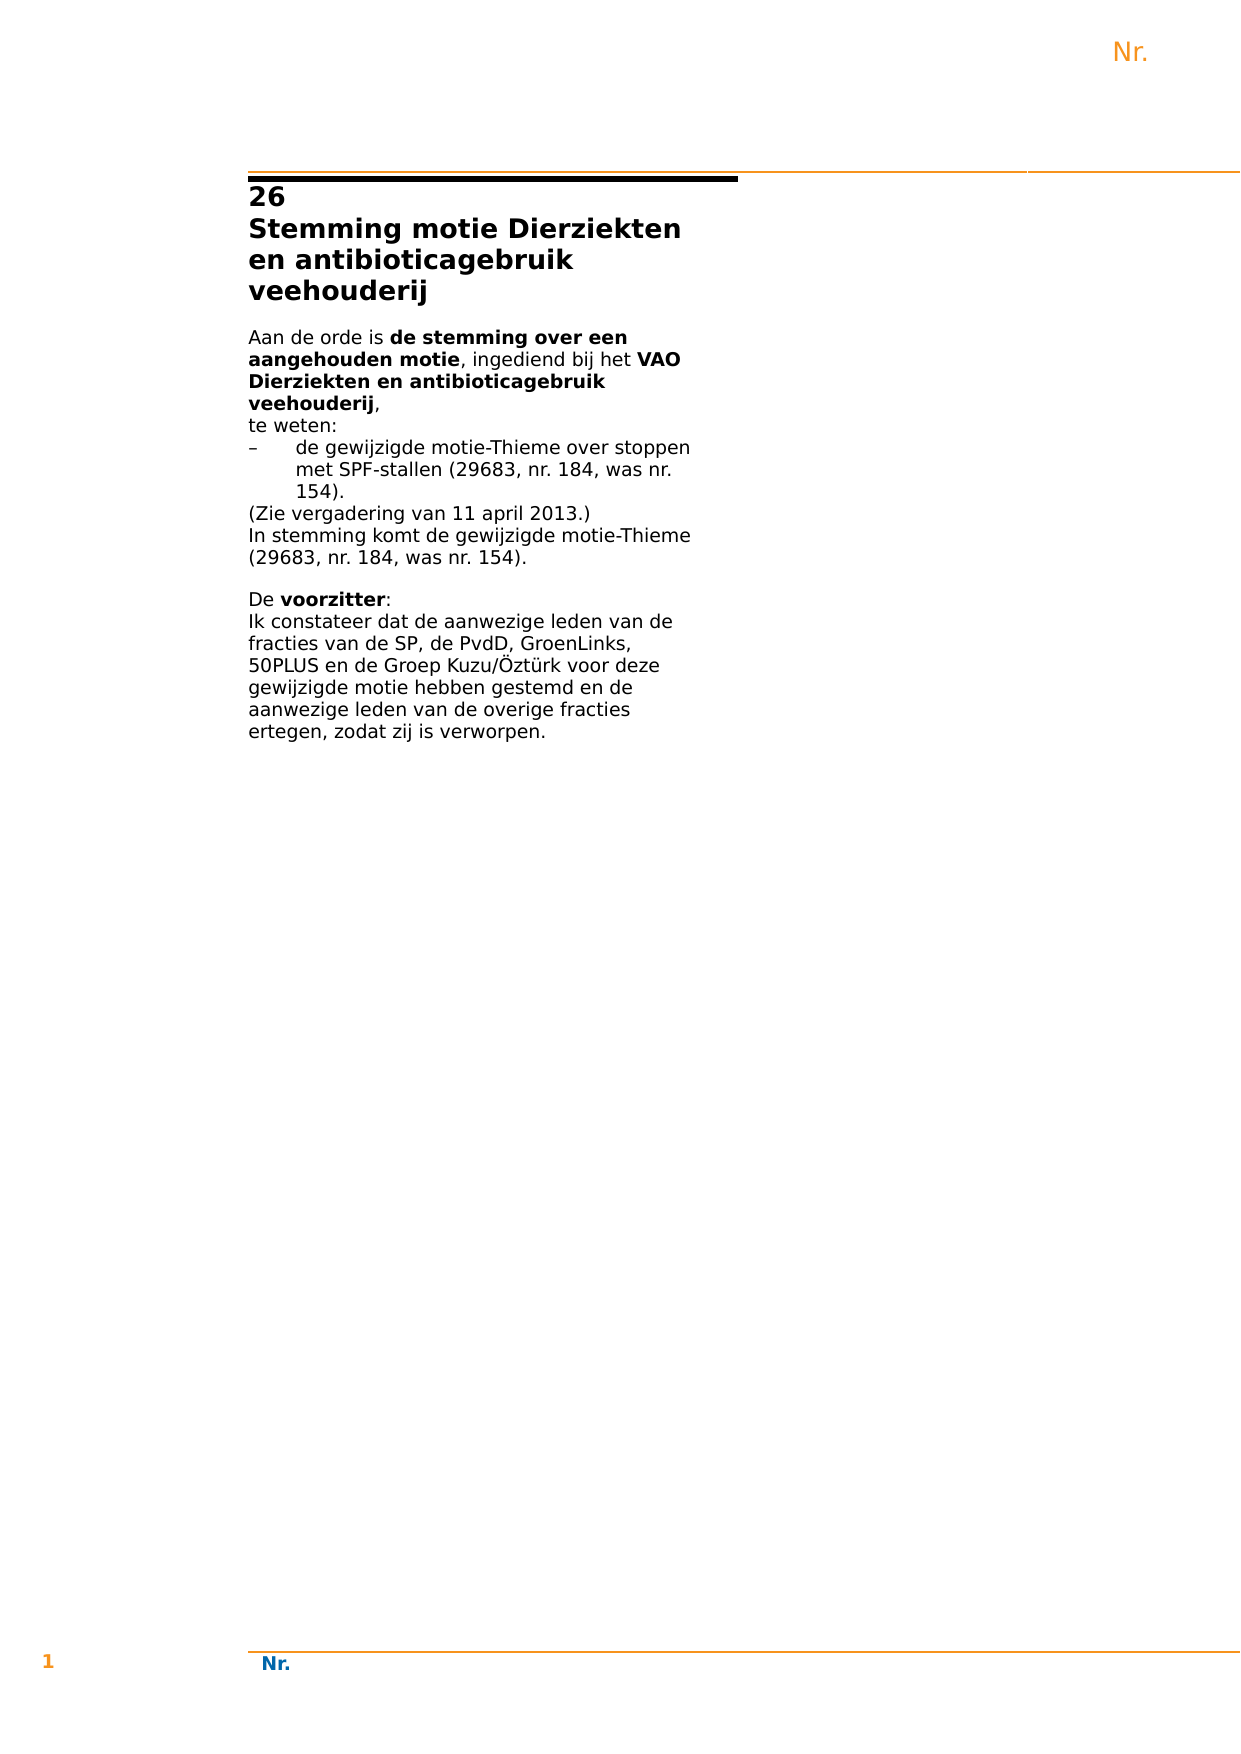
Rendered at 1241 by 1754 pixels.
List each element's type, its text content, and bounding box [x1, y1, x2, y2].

text In stemming komt de gewijzigde motie-Thieme (29683, nr. 184, was nr. 154). [248, 525, 691, 569]
text De voorzitter: [248, 589, 691, 611]
title 26 Stemming motie Dierziekten en antibioticagebruik veehouderij [248, 182, 691, 307]
text Aan de orde is de stemming over een aangehouden motie, ingediend bij het VAO Dierziekten en antibioticagebruik veehouderij, [248, 327, 691, 415]
list de gewijzigde motie-Thieme over stoppen met SPF-stallen (29683, nr. 184, was nr. 154). [248, 437, 691, 503]
text te weten: [248, 415, 691, 437]
text (Zie vergadering van 11 april 2013.) [248, 503, 691, 525]
text Ik constateer dat de aanwezige leden van de fracties van de SP, de PvdD, GroenLinks, 50PLUS en de Groep Kuzu/Öztürk voor deze gewijzigde motie hebben gestemd en de aanwezige leden van de overige fracties ertegen, zodat zij is verworpen. [248, 611, 691, 742]
